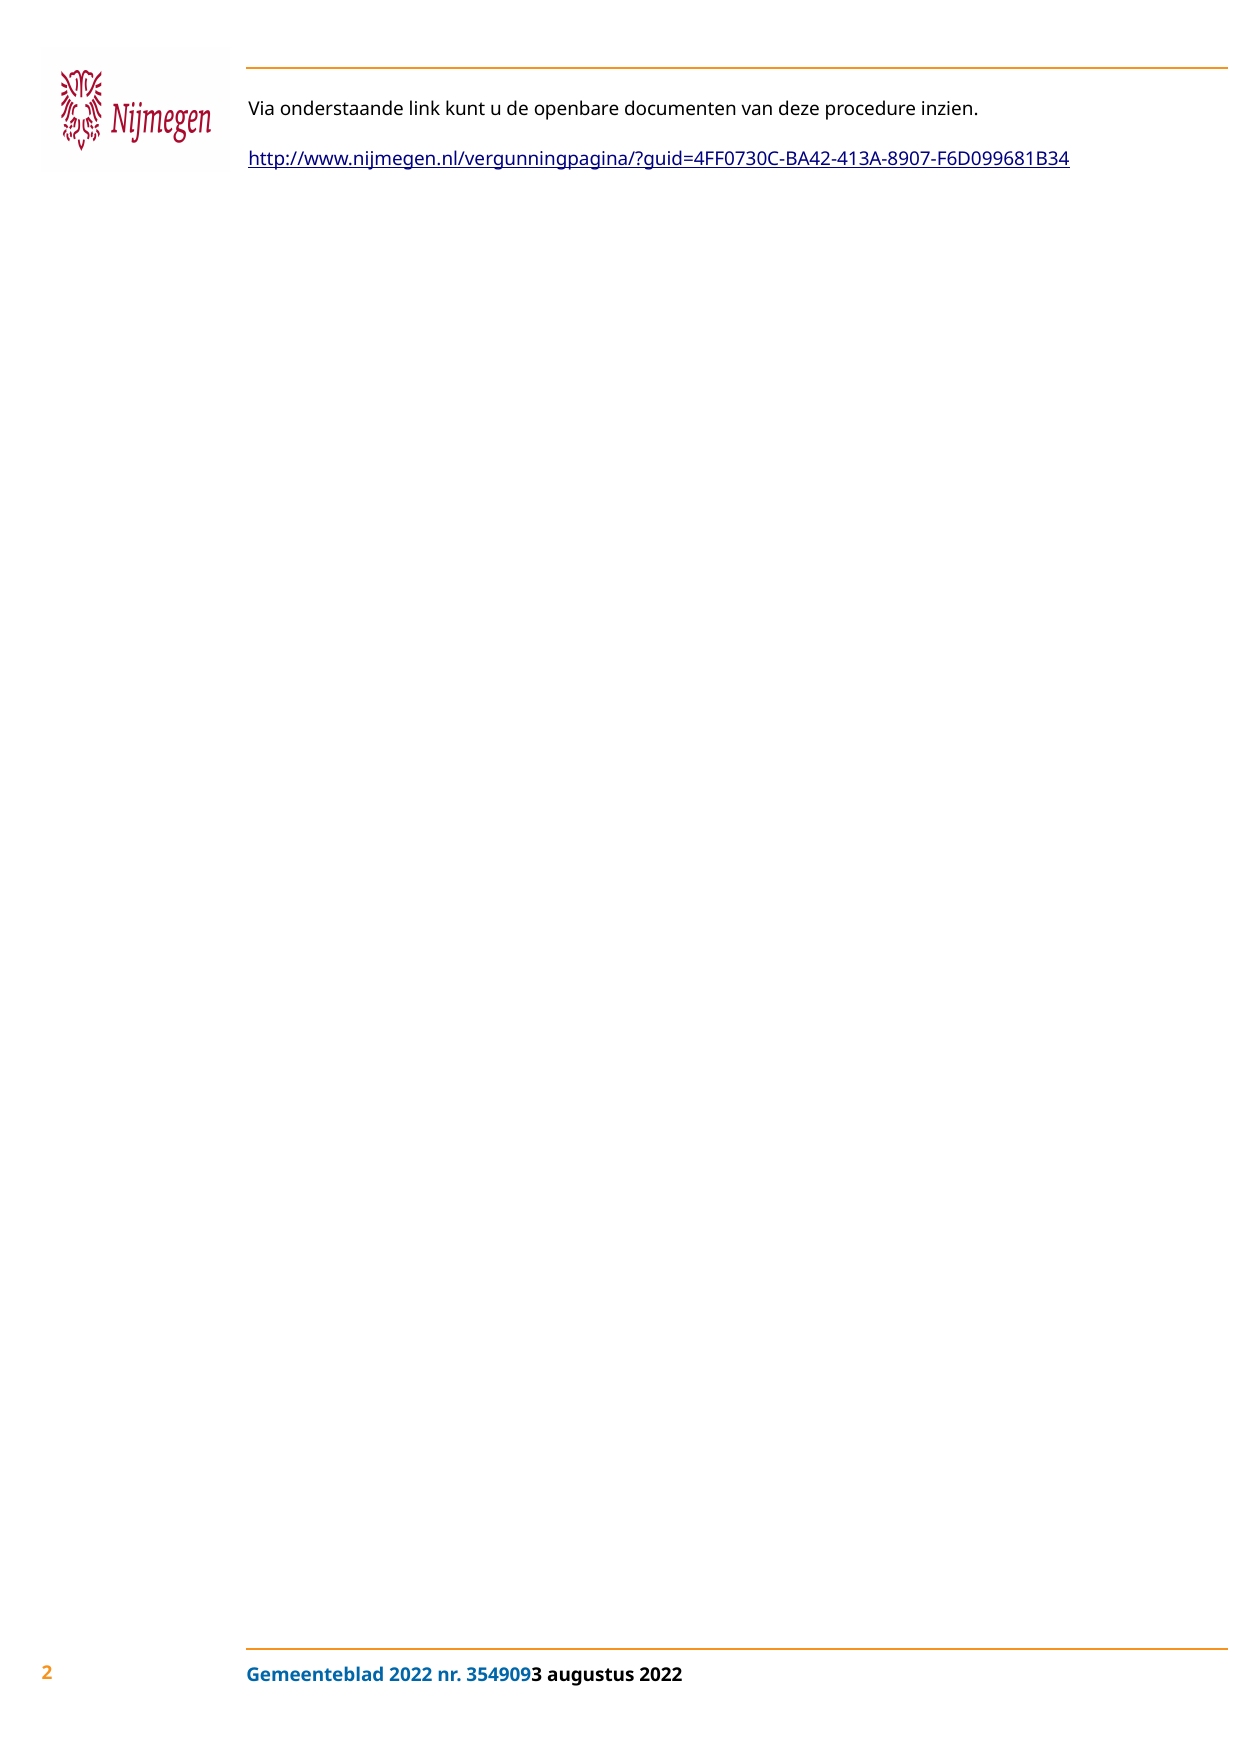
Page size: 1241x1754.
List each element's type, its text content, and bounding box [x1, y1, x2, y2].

picture [41, 47, 231, 172]
text Via onderstaande link kunt u de openbare documenten van deze procedure inzien. [248, 95, 1152, 121]
text http://www.nijmegen.nl/vergunningpagina/?guid=4FF0730C-BA42-413A-8907-F6D099681B34 [248, 145, 1152, 171]
